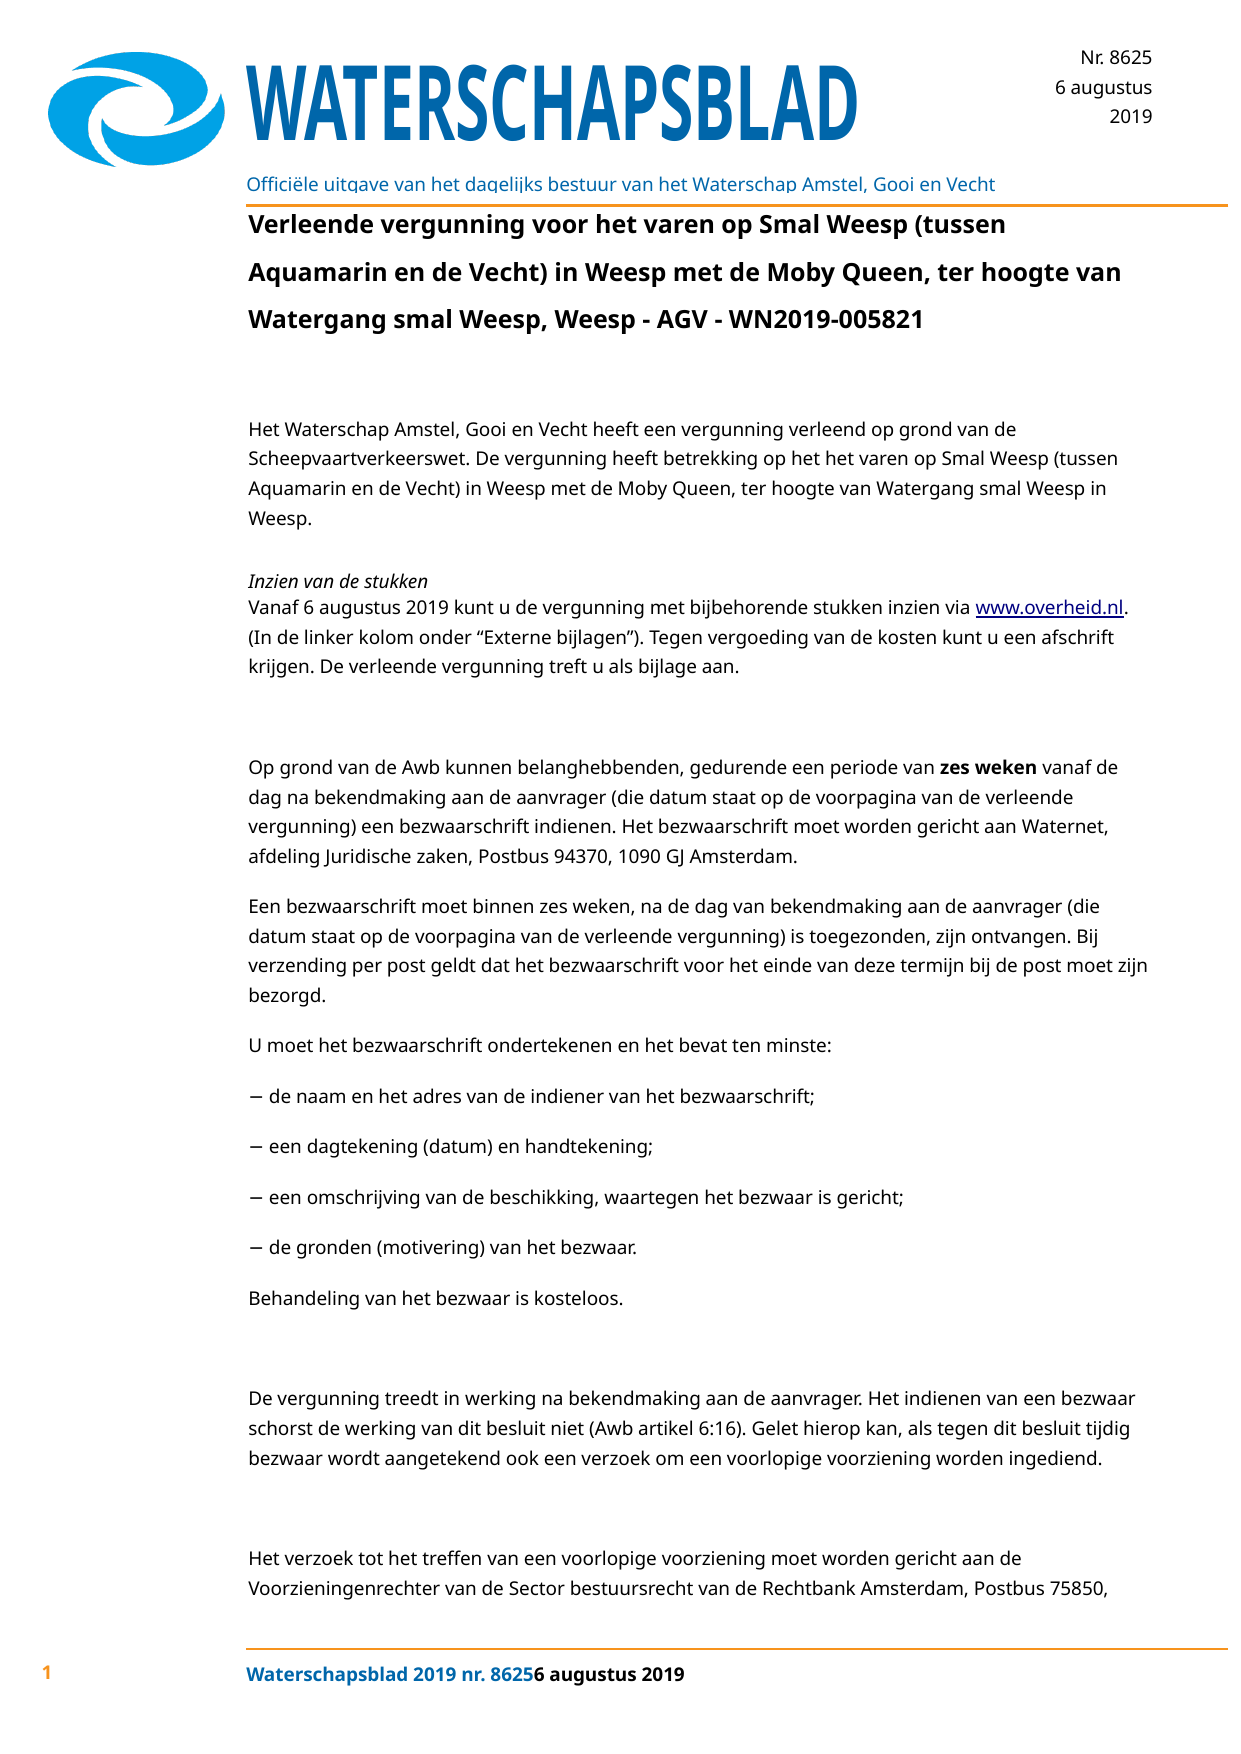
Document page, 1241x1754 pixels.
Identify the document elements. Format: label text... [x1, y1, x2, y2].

text Het Waterschap Amstel, Gooi en Vecht heeft een vergunning verleend op grond van de Scheepvaartverkeerswet. De vergunning heeft betrekking op het het varen op Smal Weesp (tussen Aquamarin en de Vecht) in Weesp met de Moby Queen, ter hoogte van Watergang smal Weesp in Weesp. [248, 416, 1152, 530]
text − een dagtekening (datum) en handtekening; [248, 1133, 1152, 1159]
text − een omschrijving van de beschikking, waartegen het bezwaar is gericht; [248, 1184, 1152, 1210]
text Een bezwaarschrift moet binnen zes weken, na de dag van bekendmaking aan de aanvrager (die datum staat op de voorpagina van de verleende vergunning) is toegezonden, zijn ontvangen. Bij verzending per post geldt dat het bezwaarschrift voor het einde van deze termijn bij de post moet zijn bezorgd. [248, 893, 1152, 1008]
text − de gronden (motivering) van het bezwaar. [248, 1234, 1152, 1260]
text Op grond van de Awb kunnen belanghebbenden, gedurende een periode van zes weken vanaf de dag na bekendmaking aan de aanvrager (die datum staat op de voorpagina van de verleende vergunning) een bezwaarschrift indienen. Het bezwaarschrift moet worden gericht aan Waternet, afdeling Juridische zaken, Postbus 94370, 1090 GJ Amsterdam. [248, 754, 1152, 869]
text Vanaf 6 augustus 2019 kunt u de vergunning met bijbehorende stukken inzien via www.overheid.nl. (In de linker kolom onder “Externe bijlagen”). Tegen vergoeding van de kosten kunt u een afschrift krijgen. De verleende vergunning treft u als bijlage aan. [248, 594, 1152, 679]
picture [41, 47, 231, 172]
text De vergunning treedt in werking na bekendmaking aan de aanvrager. Het indienen van een bezwaar schorst de werking van dit besluit niet (Awb artikel 6:16). Gelet hierop kan, als tegen dit besluit tijdig bezwaar wordt aangetekend ook een verzoek om een voorlopige voorziening worden ingediend. [248, 1386, 1152, 1471]
text Het verzoek tot het treffen van een voorlopige voorziening moet worden gericht aan de Voorzieningenrechter van de Sector bestuursrecht van de Rechtbank Amsterdam, Postbus 75850, [248, 1546, 1152, 1601]
text − de naam en het adres van de indiener van het bezwaarschrift; [248, 1083, 1152, 1109]
text U moet het bezwaarschrift ondertekenen en het bevat ten minste: [248, 1033, 1152, 1058]
text Inzien van de stukken [248, 569, 1152, 594]
text Behandeling van het bezwaar is kosteloos. [248, 1285, 1152, 1311]
text Verleende vergunning voor het varen op Smal Weesp (tussen Aquamarin en de Vecht) in Weesp met de Moby Queen, ter hoogte van Watergang smal Weesp, Weesp - AGV - WN2019-005821 [248, 207, 1152, 336]
